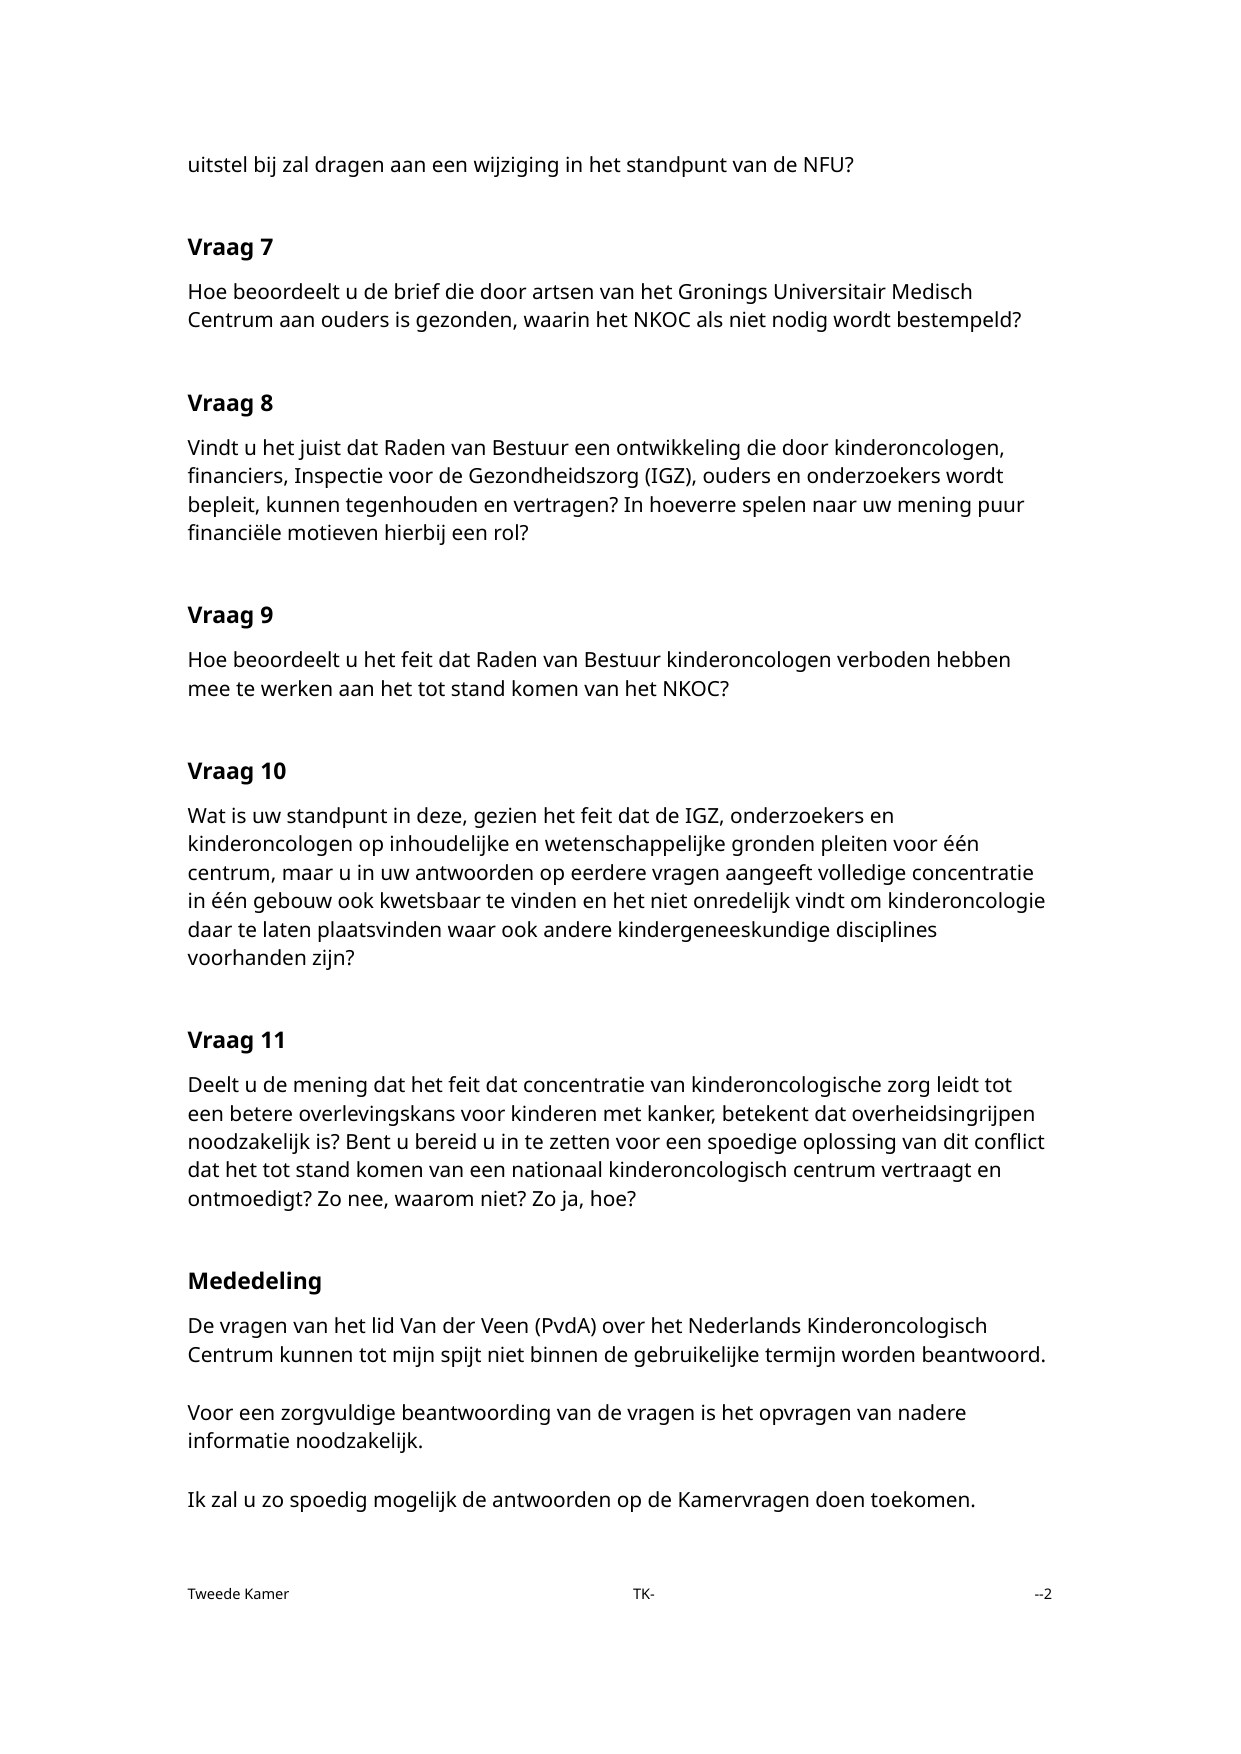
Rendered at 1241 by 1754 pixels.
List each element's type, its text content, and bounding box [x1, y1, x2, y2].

subtitle Vraag 9 [187, 599, 1053, 630]
text Hoe beoordeelt u het feit dat Raden van Bestuur kinderoncologen verboden hebben mee te werken aan het tot stand komen van het NKOC? [187, 645, 1053, 702]
text uitstel bij zal dragen aan een wijziging in het standpunt van de NFU? [187, 150, 1053, 178]
text Voor een zorgvuldige beantwoording van de vragen is het opvragen van nadere informatie noodzakelijk. [187, 1398, 1053, 1455]
subtitle Vraag 10 [187, 755, 1053, 786]
subtitle Vraag 7 [187, 231, 1053, 262]
text Vindt u het juist dat Raden van Bestuur een ontwikkeling die door kinderoncologen, financiers, Inspectie voor de Gezondheidszorg (IGZ), ouders en onderzoekers wordt bepleit, kunnen tegenhouden en vertragen? In hoeverre spelen naar uw mening puur financiële motieven hierbij een rol? [187, 433, 1053, 547]
subtitle Mededeling [187, 1265, 1053, 1296]
text De vragen van het lid Van der Veen (PvdA) over het Nederlands Kinderoncologisch Centrum kunnen tot mijn spijt niet binnen de gebruikelijke termijn worden beantwoord. [187, 1311, 1053, 1368]
text Deelt u de mening dat het feit dat concentratie van kinderoncologische zorg leidt tot een betere overlevingskans voor kinderen met kanker, betekent dat overheidsingrijpen noodzakelijk is? Bent u bereid u in te zetten voor een spoedige oplossing van dit conflict dat het tot stand komen van een nationaal kinderoncologisch centrum vertraagt en ontmoedigt? Zo nee, waarom niet? Zo ja, hoe? [187, 1070, 1053, 1212]
text Hoe beoordeelt u de brief die door artsen van het Gronings Universitair Medisch Centrum aan ouders is gezonden, waarin het NKOC als niet nodig wordt bestempeld? [187, 277, 1053, 334]
subtitle Vraag 11 [187, 1024, 1053, 1055]
text Ik zal u zo spoedig mogelijk de antwoorden op de Kamervragen doen toekomen. [187, 1485, 1053, 1513]
text Wat is uw standpunt in deze, gezien het feit dat de IGZ, onderzoekers en kinderoncologen op inhoudelijke en wetenschappelijke gronden pleiten voor één centrum, maar u in uw antwoorden op eerdere vragen aangeeft volledige concentratie in één gebouw ook kwetsbaar te vinden en het niet onredelijk vindt om kinderoncologie daar te laten plaatsvinden waar ook andere kindergeneeskundige disciplines voorhanden zijn? [187, 801, 1053, 972]
subtitle Vraag 8 [187, 387, 1053, 418]
